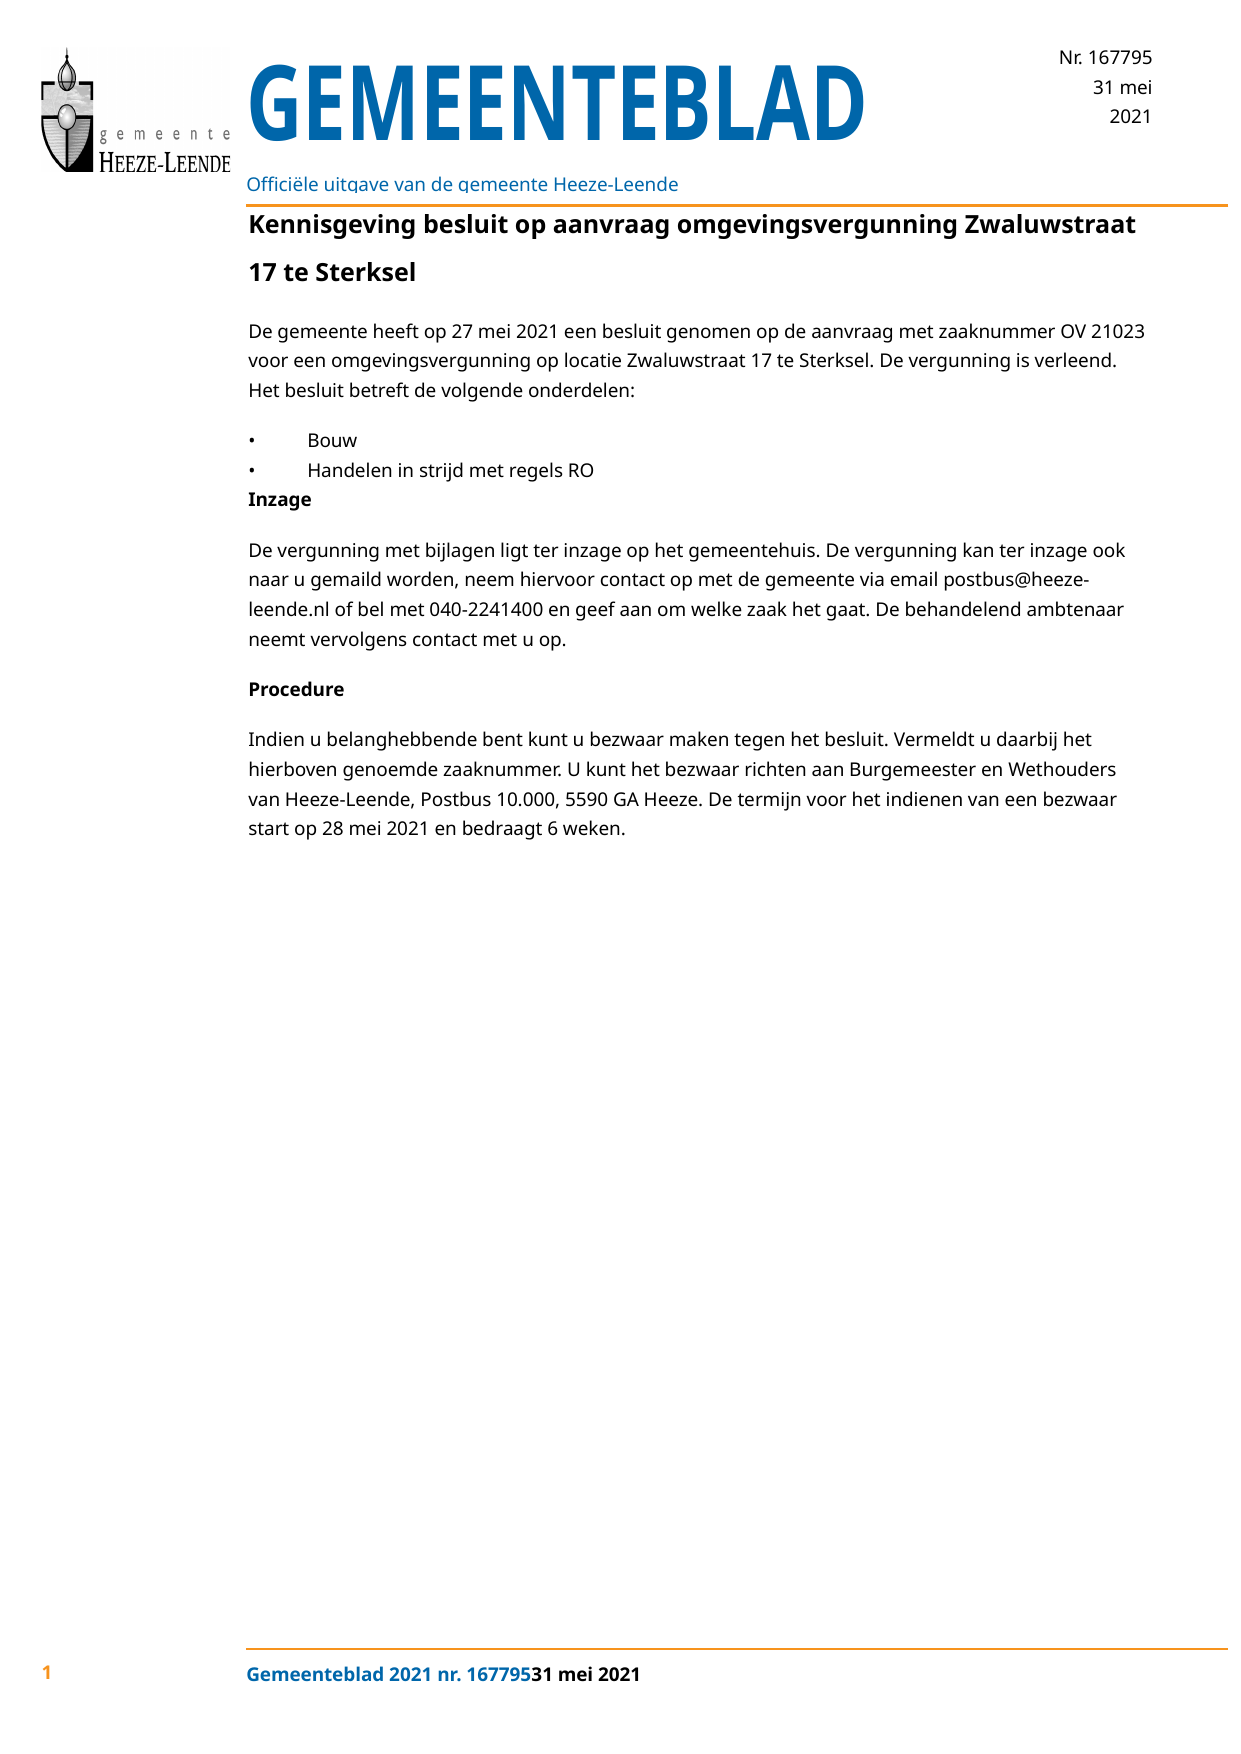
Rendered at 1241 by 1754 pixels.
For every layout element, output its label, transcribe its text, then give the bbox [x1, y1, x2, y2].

text De vergunning met bijlagen ligt ter inzage op het gemeentehuis. De vergunning kan ter inzage ook naar u gemaild worden, neem hiervoor contact op met de gemeente via email postbus@heeze-leende.nl of bel met 040-2241400 en geef aan om welke zaak het gaat. De behandelend ambtenaar neemt vervolgens contact met u op. [248, 537, 1152, 652]
text Procedure [248, 676, 1152, 702]
text Inzage [248, 487, 1152, 512]
text De gemeente heeft op 27 mei 2021 een besluit genomen op de aanvraag met zaaknummer OV 21023 voor een omgevingsvergunning op locatie Zwaluwstraat 17 te Sterksel. De vergunning is verleend. Het besluit betreft de volgende onderdelen: [248, 318, 1152, 403]
text Kennisgeving besluit op aanvraag omgevingsvergunning Zwaluwstraat 17 te Sterksel [248, 207, 1152, 288]
picture [41, 47, 231, 172]
text Indien u belanghebbende bent kunt u bezwaar maken tegen het besluit. Vermeldt u daarbij het hierboven genoemde zaaknummer. U kunt het bezwaar richten aan Burgemeester en Wethouders van Heeze-Leende, Postbus 10.000, 5590 GA Heeze. De termijn voor het indienen van een bezwaar start op 28 mei 2021 en bedraagt 6 weken. [248, 727, 1152, 841]
list Handelen in strijd met regels RO [248, 457, 1152, 483]
list Bouw [248, 427, 1152, 453]
